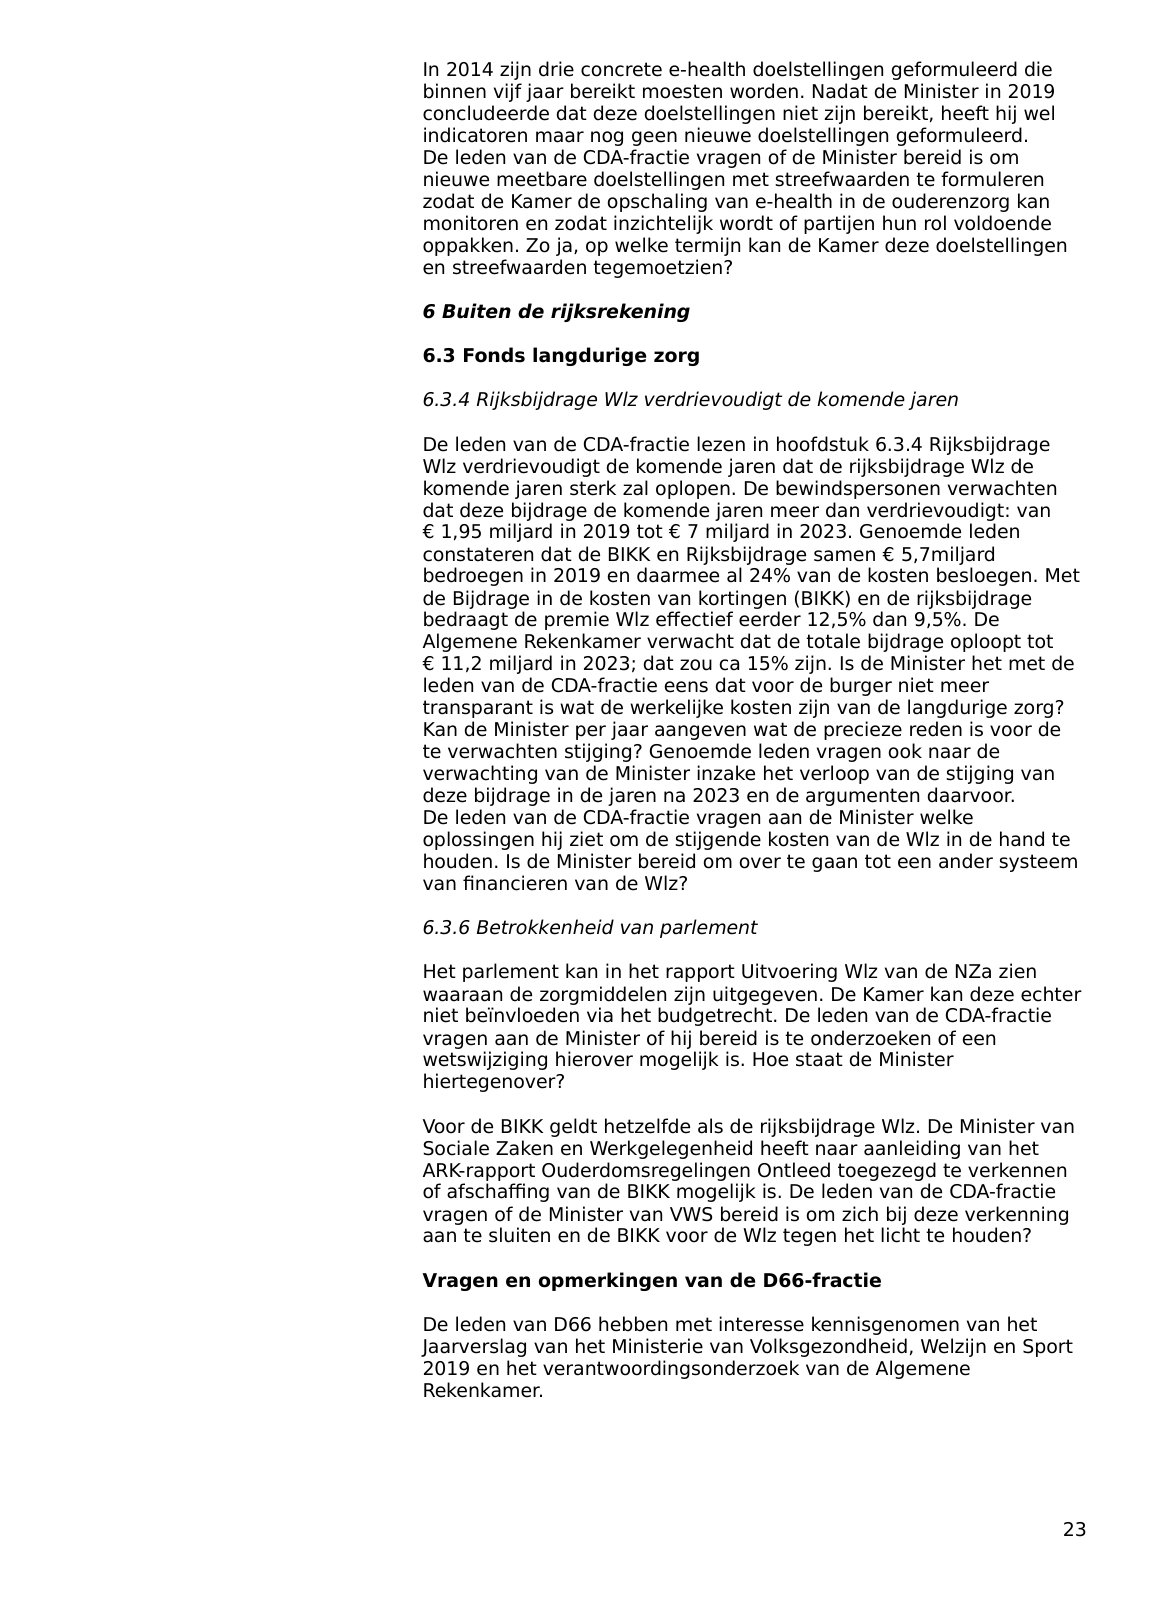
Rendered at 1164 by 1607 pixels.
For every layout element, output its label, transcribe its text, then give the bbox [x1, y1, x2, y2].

subtitle 6.3.6 Betrokkenheid van parlement [422, 917, 1087, 939]
text De leden van D66 hebben met interesse kennisgenomen van het Jaarverslag van het Ministerie van Volksgezondheid, Welzijn en Sport 2019 en het verantwoordingsonderzoek van de Algemene Rekenkamer. [422, 1314, 1087, 1402]
text Het parlement kan in het rapport Uitvoering Wlz van de NZa zien waaraan de zorgmiddelen zijn uitgegeven. De Kamer kan deze echter niet beïnvloeden via het budgetrecht. De leden van de CDA-fractie vragen aan de Minister of hij bereid is te onderzoeken of een wetswijziging hierover mogelijk is. Hoe staat de Minister hiertegenover? [422, 961, 1087, 1093]
text De leden van de CDA-fractie vragen of de Minister bereid is om nieuwe meetbare doelstellingen met streefwaarden te formuleren zodat de Kamer de opschaling van e-health in de ouderenzorg kan monitoren en zodat inzichtelijk wordt of partijen hun rol voldoende oppakken. Zo ja, op welke termijn kan de Kamer deze doelstellingen en streefwaarden tegemoetzien? [422, 147, 1087, 279]
text In 2014 zijn drie concrete e-health doelstellingen geformuleerd die binnen vijf jaar bereikt moesten worden. Nadat de Minister in 2019 concludeerde dat deze doelstellingen niet zijn bereikt, heeft hij wel indicatoren maar nog geen nieuwe doelstellingen geformuleerd. [422, 59, 1087, 147]
subtitle Vragen en opmerkingen van de D66-fractie [422, 1269, 1087, 1292]
subtitle 6.3 Fonds langdurige zorg [422, 345, 1087, 367]
subtitle 6.3.4 Rijksbijdrage Wlz verdrievoudigt de komende jaren [422, 389, 1087, 411]
text Voor de BIKK geldt hetzelfde als de rijksbijdrage Wlz. De Minister van Sociale Zaken en Werkgelegenheid heeft naar aanleiding van het ARK-rapport Ouderdomsregelingen Ontleed toegezegd te verkennen of afschaffing van de BIKK mogelijk is. De leden van de CDA-fractie vragen of de Minister van VWS bereid is om zich bij deze verkenning aan te sluiten en de BIKK voor de Wlz tegen het licht te houden? [422, 1116, 1087, 1247]
text De leden van de CDA-fractie lezen in hoofdstuk 6.3.4 Rijksbijdrage Wlz verdrievoudigt de komende jaren dat de rijksbijdrage Wlz de komende jaren sterk zal oplopen. De bewindspersonen verwachten dat deze bijdrage de komende jaren meer dan verdrievoudigt: van € 1,95 miljard in 2019 tot € 7 miljard in 2023. Genoemde leden constateren dat de BIKK en Rijksbijdrage samen € 5,7miljard bedroegen in 2019 en daarmee al 24% van de kosten besloegen. Met de Bijdrage in de kosten van kortingen (BIKK) en de rijksbijdrage bedraagt de premie Wlz effectief eerder 12,5% dan 9,5%. De Algemene Rekenkamer verwacht dat de totale bijdrage oploopt tot € 11,2 miljard in 2023; dat zou ca 15% zijn. Is de Minister het met de leden van de CDA-fractie eens dat voor de burger niet meer transparant is wat de werkelijke kosten zijn van de langdurige zorg? Kan de Minister per jaar aangeven wat de precieze reden is voor de te verwachten stijging? Genoemde leden vragen ook naar de verwachting van de Minister inzake het verloop van de stijging van deze bijdrage in de jaren na 2023 en de argumenten daarvoor. [422, 433, 1087, 807]
subtitle 6 Buiten de rijksrekening [422, 301, 1087, 323]
text De leden van de CDA-fractie vragen aan de Minister welke oplossingen hij ziet om de stijgende kosten van de Wlz in de hand te houden. Is de Minister bereid om over te gaan tot een ander systeem van financieren van de Wlz? [422, 807, 1087, 895]
